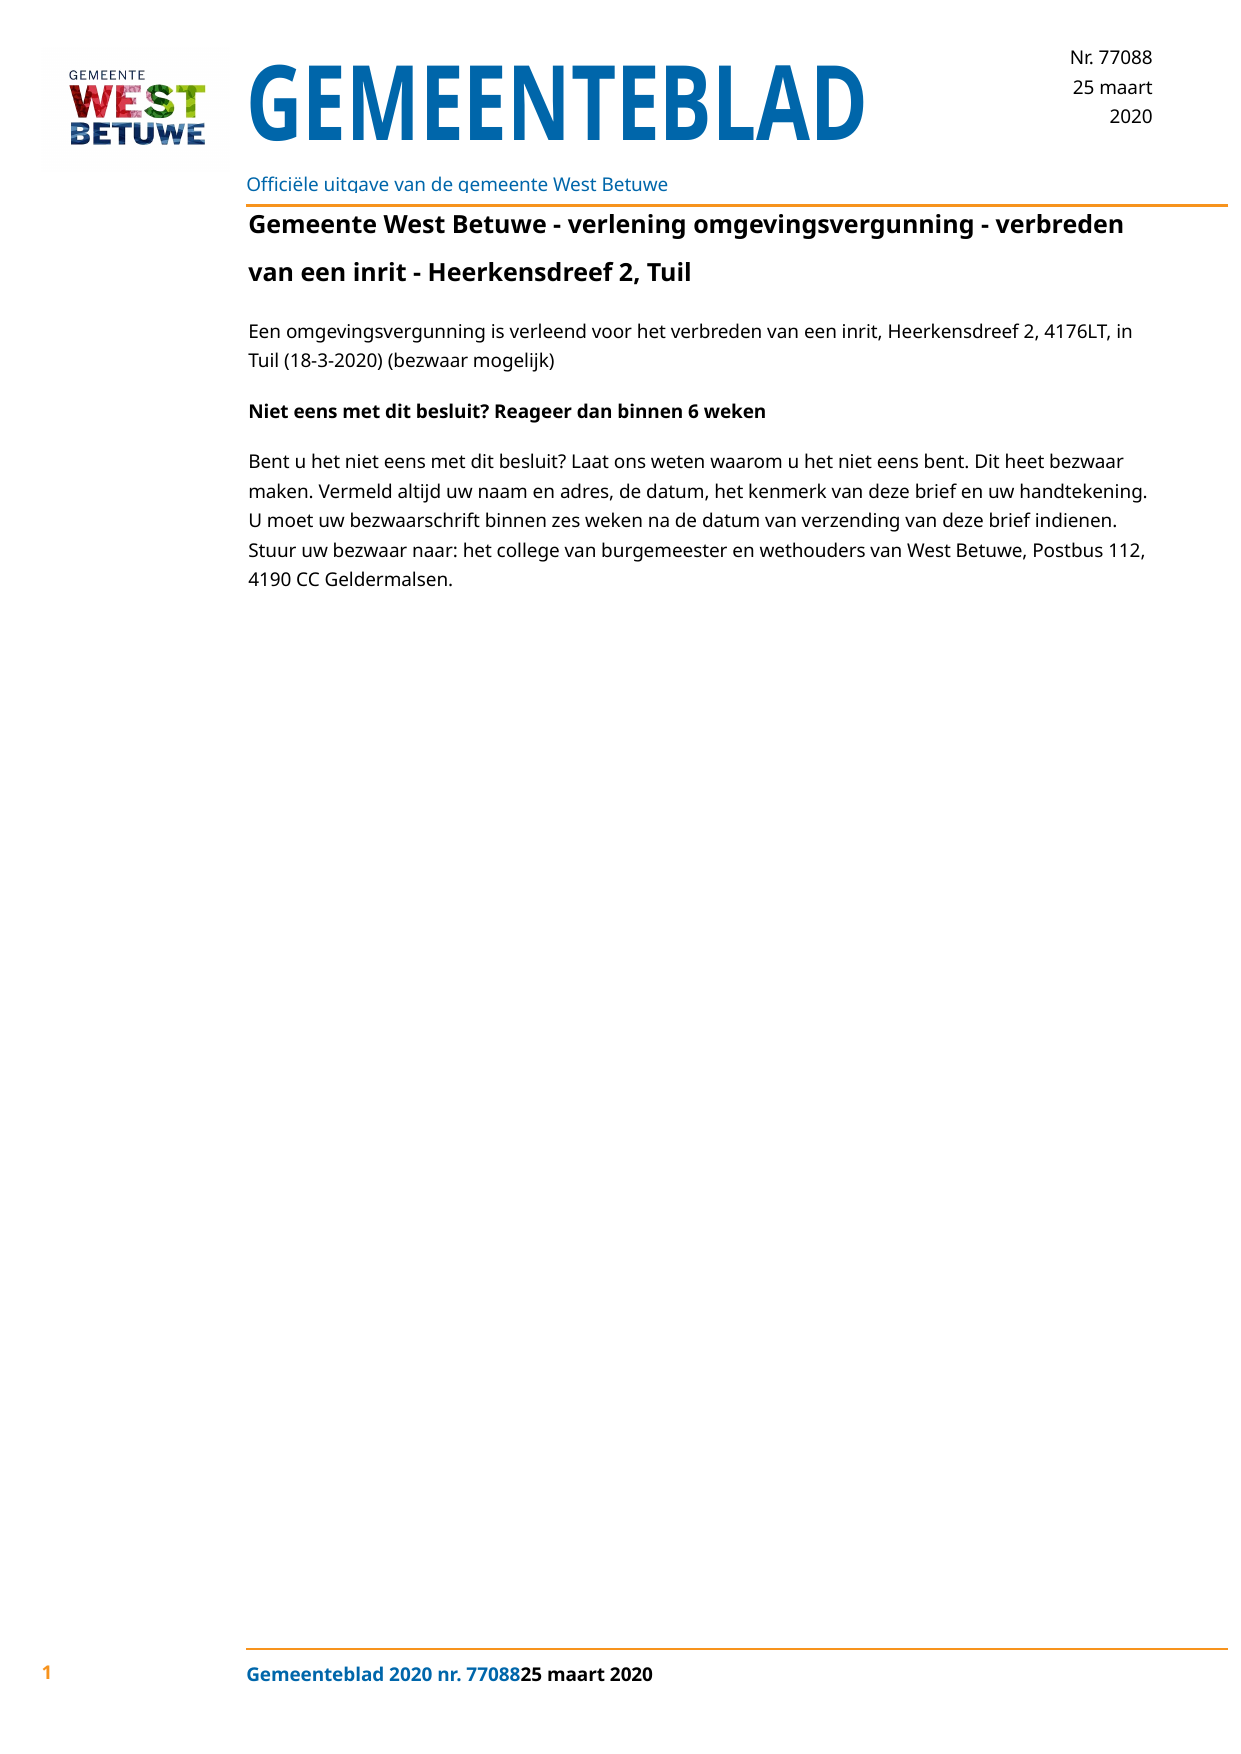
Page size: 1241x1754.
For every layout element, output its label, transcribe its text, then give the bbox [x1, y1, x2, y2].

text Niet eens met dit besluit? Reageer dan binnen 6 weken [248, 398, 1152, 424]
text Bent u het niet eens met dit besluit? Laat ons weten waarom u het niet eens bent. Dit heet bezwaar maken. Vermeld altijd uw naam en adres, de datum, het kenmerk van deze brief en uw handtekening. U moet uw bezwaarschrift binnen zes weken na de datum van verzending van deze brief indienen. Stuur uw bezwaar naar: het college van burgemeester en wethouders van West Betuwe, Postbus 112, 4190 CC Geldermalsen. [248, 448, 1152, 592]
text Gemeente West Betuwe - verlening omgevingsvergunning - verbreden van een inrit - Heerkensdreef 2, Tuil [248, 207, 1152, 288]
picture [41, 47, 231, 172]
text Een omgevingsvergunning is verleend voor het verbreden van een inrit, Heerkensdreef 2, 4176LT, in Tuil (18-3-2020) (bezwaar mogelijk) [248, 318, 1152, 373]
